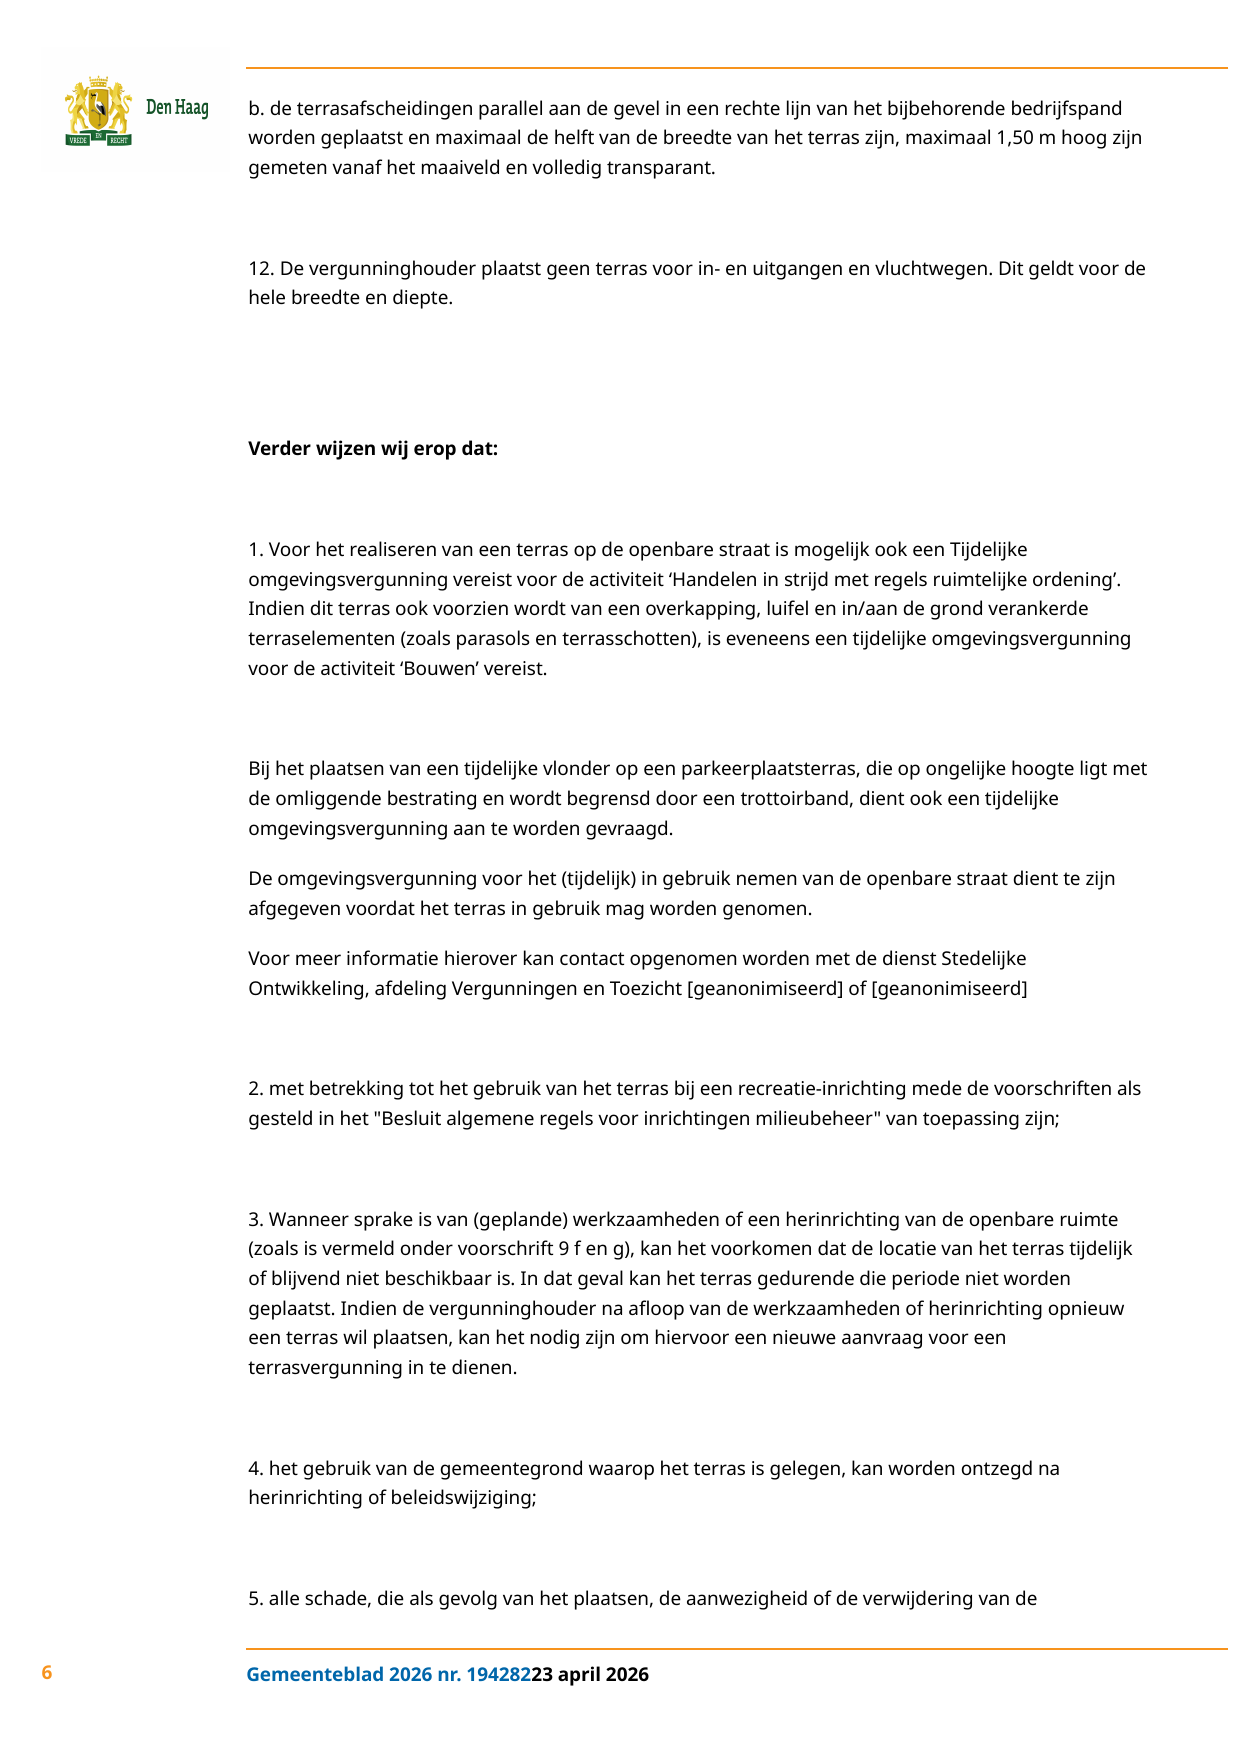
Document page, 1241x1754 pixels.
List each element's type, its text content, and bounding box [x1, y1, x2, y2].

text 12. De vergunninghouder plaatst geen terras voor in- en uitgangen en vluchtwegen. Dit geldt voor de hele breedte en diepte. [248, 255, 1152, 310]
text 5. alle schade, die als gevolg van het plaatsen, de aanwezigheid of de verwijdering van de [248, 1585, 1152, 1611]
text 4. het gebruik van de gemeentegrond waarop het terras is gelegen, kan worden ontzegd na herinrichting of beleidswijziging; [248, 1455, 1152, 1510]
text Voor meer informatie hierover kan contact opgenomen worden met de dienst Stedelijke Ontwikkeling, afdeling Vergunningen en Toezicht [geanonimiseerd] of [geanonimiseerd] [248, 945, 1152, 1001]
text b. de terrasafscheidingen parallel aan de gevel in een rechte lijn van het bijbehorende bedrijfspand worden geplaatst en maximaal de helft van de breedte van het terras zijn, maximaal 1,50 m hoog zijn gemeten vanaf het maaiveld en volledig transparant. [248, 95, 1152, 180]
text Bij het plaatsen van een tijdelijke vlonder op een parkeerplaatsterras, die op ongelijke hoogte ligt met de omliggende bestrating en wordt begrensd door een trottoirband, dient ook een tijdelijke omgevingsvergunning aan te worden gevraagd. [248, 756, 1152, 841]
text De omgevingsvergunning voor het (tijdelijk) in gebruik nemen van de openbare straat dient te zijn afgegeven voordat het terras in gebruik mag worden genomen. [248, 865, 1152, 921]
picture [41, 47, 231, 172]
text 3. Wanneer sprake is van (geplande) werkzaamheden of een herinrichting van de openbare ruimte (zoals is vermeld onder voorschrift 9 f en g), kan het voorkomen dat de locatie van het terras tijdelijk of blijvend niet beschikbaar is. In dat geval kan het terras gedurende die periode niet worden geplaatst. Indien de vergunninghouder na afloop van de werkzaamheden of herinrichting opnieuw een terras wil plaatsen, kan het nodig zijn om hiervoor een nieuwe aanvraag voor een terrasvergunning in te dienen. [248, 1206, 1152, 1380]
text Verder wijzen wij erop dat: [248, 436, 1152, 461]
text 2. met betrekking tot het gebruik van het terras bij een recreatie-inrichting mede de voorschriften als gesteld in het "Besluit algemene regels voor inrichtingen milieubeheer" van toepassing zijn; [248, 1076, 1152, 1131]
text 1. Voor het realiseren van een terras op de openbare straat is mogelijk ook een Tijdelijke omgevingsvergunning vereist voor de activiteit ‘Handelen in strijd met regels ruimtelijke ordening’. Indien dit terras ook voorzien wordt van een overkapping, luifel en in/aan de grond verankerde terraselementen (zoals parasols en terrasschotten), is eveneens een tijdelijke omgevingsvergunning voor de activiteit ‘Bouwen’ vereist. [248, 536, 1152, 681]
